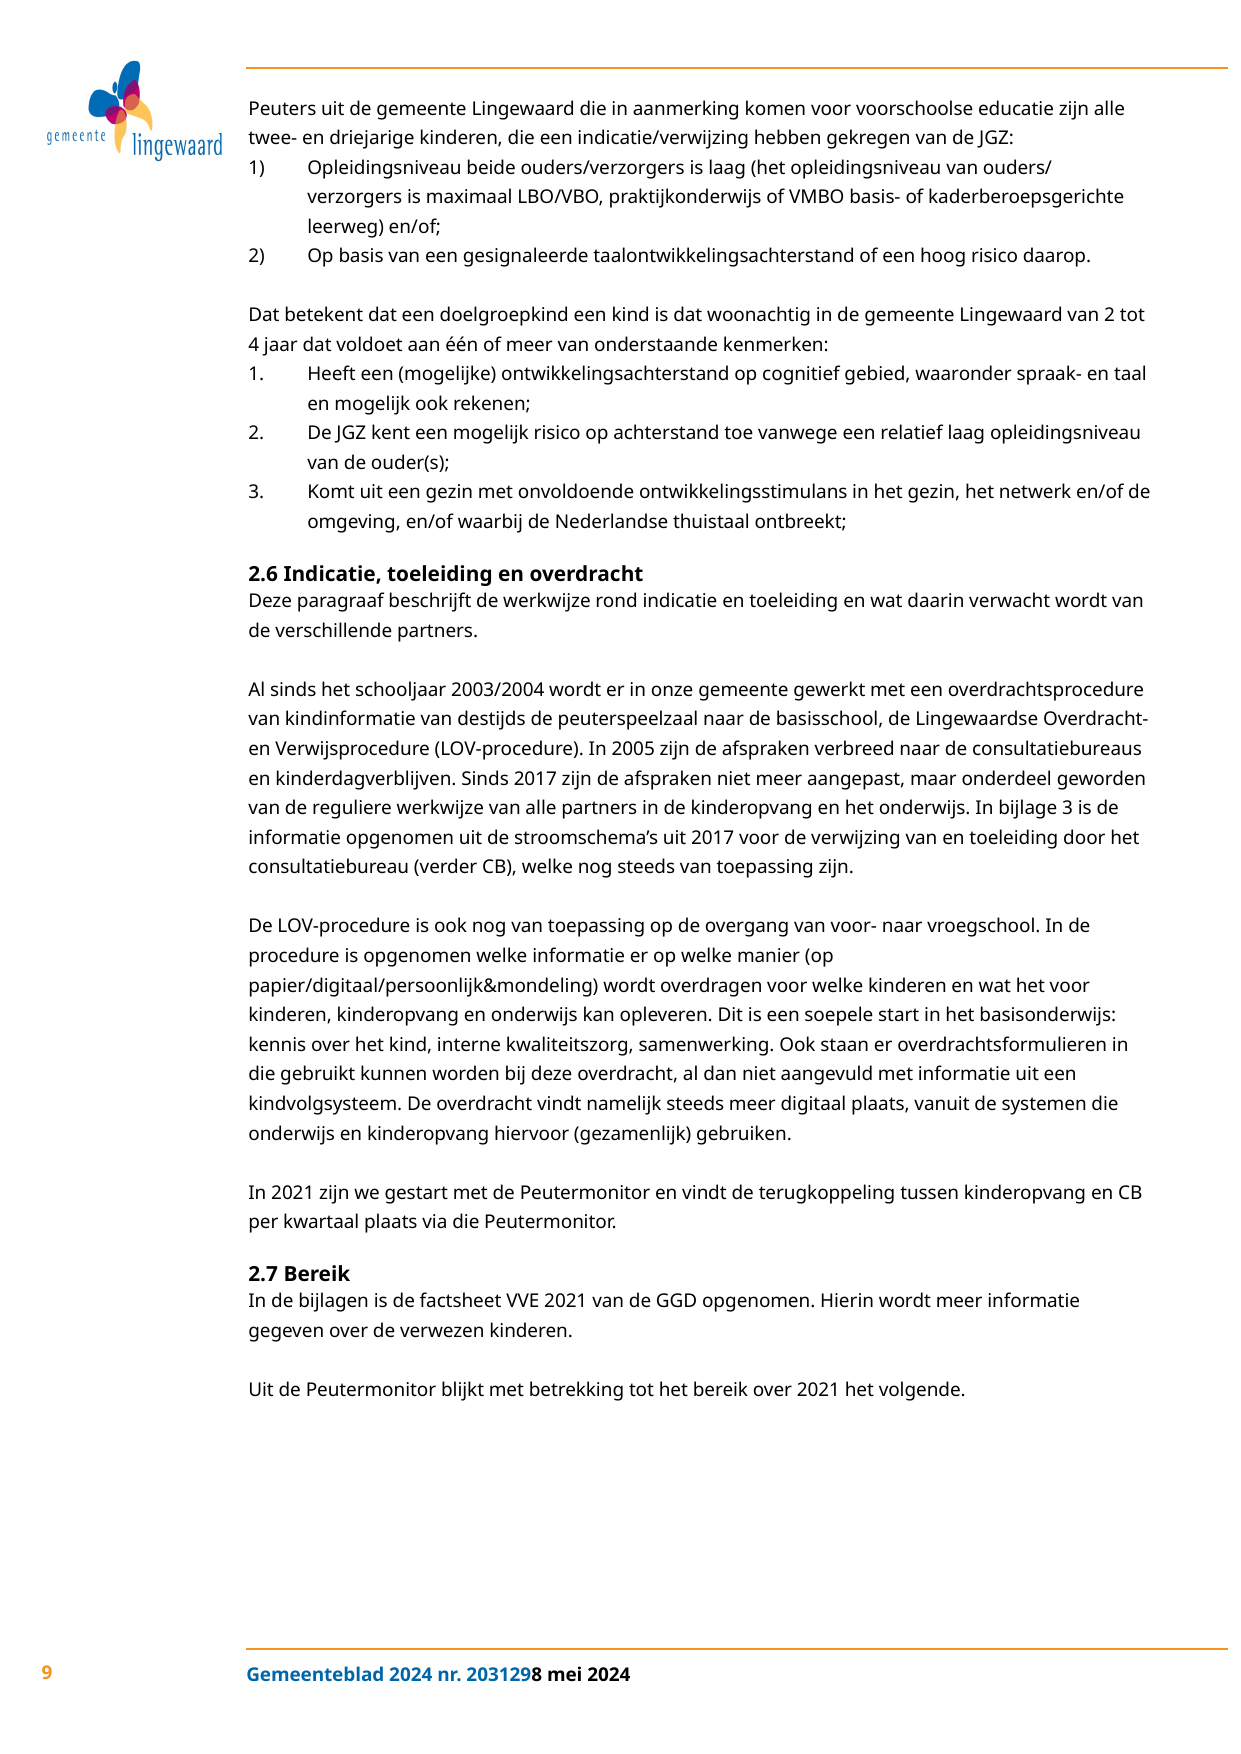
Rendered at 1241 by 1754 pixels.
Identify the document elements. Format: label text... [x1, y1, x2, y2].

text Deze paragraaf beschrijft de werkwijze rond indicatie en toeleiding en wat daarin verwacht wordt van de verschillende partners. [248, 587, 1152, 642]
text De LOV-procedure is ook nog van toepassing op de overgang van voor- naar vroegschool. In de procedure is opgenomen welke informatie er op welke manier (op papier/digitaal/persoonlijk&mondeling) wordt overdragen voor welke kinderen en wat het voor kinderen, kinderopvang en onderwijs kan opleveren. Dit is een soepele start in het basisonderwijs: kennis over het kind, interne kwaliteitszorg, samenwerking. Ook staan er overdrachtsformulieren in die gebruikt kunnen worden bij deze overdracht, al dan niet aangevuld met informatie uit een kindvolgsysteem. De overdracht vindt namelijk steeds meer digitaal plaats, vanuit de systemen die onderwijs en kinderopvang hiervoor (gezamenlijk) gebruiken. [248, 913, 1152, 1145]
list De JGZ kent een mogelijk risico op achterstand toe vanwege een relatief laag opleidingsniveau van de ouder(s); [248, 419, 1152, 475]
list Heeft een (mogelijke) ontwikkelingsachterstand op cognitief gebied, waaronder spraak- en taal en mogelijk ook rekenen; [248, 360, 1152, 416]
text Al sinds het schooljaar 2003/2004 wordt er in onze gemeente gewerkt met een overdrachtsprocedure van kindinformatie van destijds de peuterspeelzaal naar de basisschool, de Lingewaardse Overdracht- en Verwijsprocedure (LOV-procedure). In 2005 zijn de afspraken verbreed naar de consultatiebureaus en kinderdagverblijven. Sinds 2017 zijn de afspraken niet meer aangepast, maar onderdeel geworden van de reguliere werkwijze van alle partners in de kinderopvang en het onderwijs. In bijlage 3 is de informatie opgenomen uit de stroomschema’s uit 2017 voor de verwijzing van en toeleiding door het consultatiebureau (verder CB), welke nog steeds van toepassing zijn. [248, 676, 1152, 879]
text Dat betekent dat een doelgroepkind een kind is dat woonachtig in de gemeente Lingewaard van 2 tot 4 jaar dat voldoet aan één of meer van onderstaande kenmerken: [248, 301, 1152, 357]
text In de bijlagen is de factsheet VVE 2021 van de GGD opgenomen. Hierin wordt meer informatie gegeven over de verwezen kinderen. [248, 1287, 1152, 1343]
picture [41, 47, 231, 172]
text 2.7 Bereik [248, 1259, 1152, 1287]
table_header Peuters uit de gemeente Lingewaard die in aanmerking komen voor voorschoolse educatie zijn alle twee- en driejarige kinderen, die een indicatie/verwijzing hebben gekregen van de JGZ: Opleidingsniveau beide ouders/verzorgers is laag (het opleidingsniveau van ouders/ verzorgers is maximaal LBO/VBO, praktijkonderwijs of VMBO basis- of kaderberoepsgerichte leerweg) en/of; Op basis van een gesignaleerde taalontwikkelingsachterstand of een hoog risico daarop. [248, 95, 1152, 268]
text In 2021 zijn we gestart met de Peutermonitor en vindt de terugkoppeling tussen kinderopvang en CB per kwartaal plaats via die Peutermonitor. [248, 1179, 1152, 1234]
list Komt uit een gezin met onvoldoende ontwikkelingsstimulans in het gezin, het netwerk en/of de omgeving, en/of waarbij de Nederlandse thuistaal ontbreekt; [248, 479, 1152, 534]
text 2.6 Indicatie, toeleiding en overdracht [248, 559, 1152, 587]
text Uit de Peutermonitor blijkt met betrekking tot het bereik over 2021 het volgende. [248, 1376, 1152, 1402]
